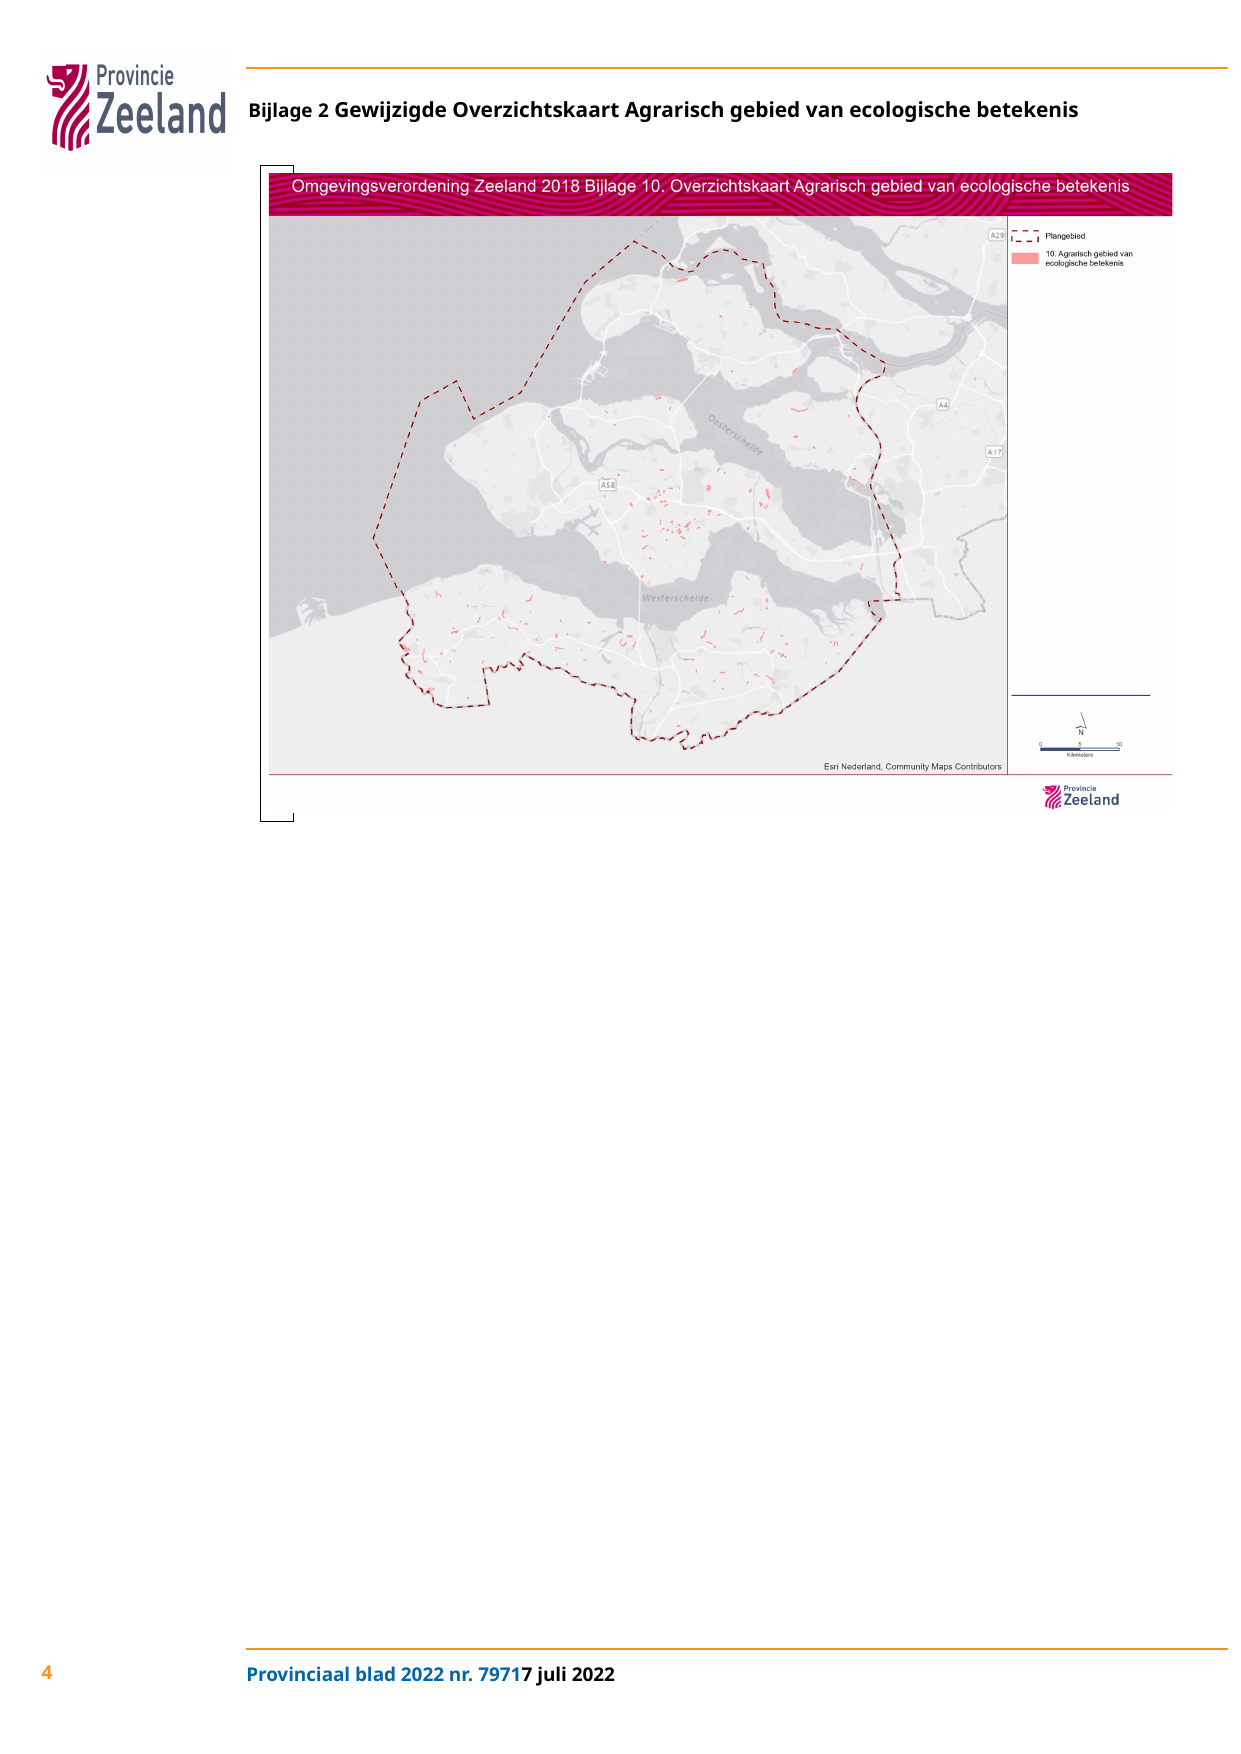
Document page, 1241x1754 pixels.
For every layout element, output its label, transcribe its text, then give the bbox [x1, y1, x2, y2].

picture [41, 47, 231, 172]
picture [268, 173, 1173, 813]
text Bijlage 2 Gewijzigde Overzichtskaart Agrarisch gebied van ecologische betekenis [248, 95, 1152, 123]
